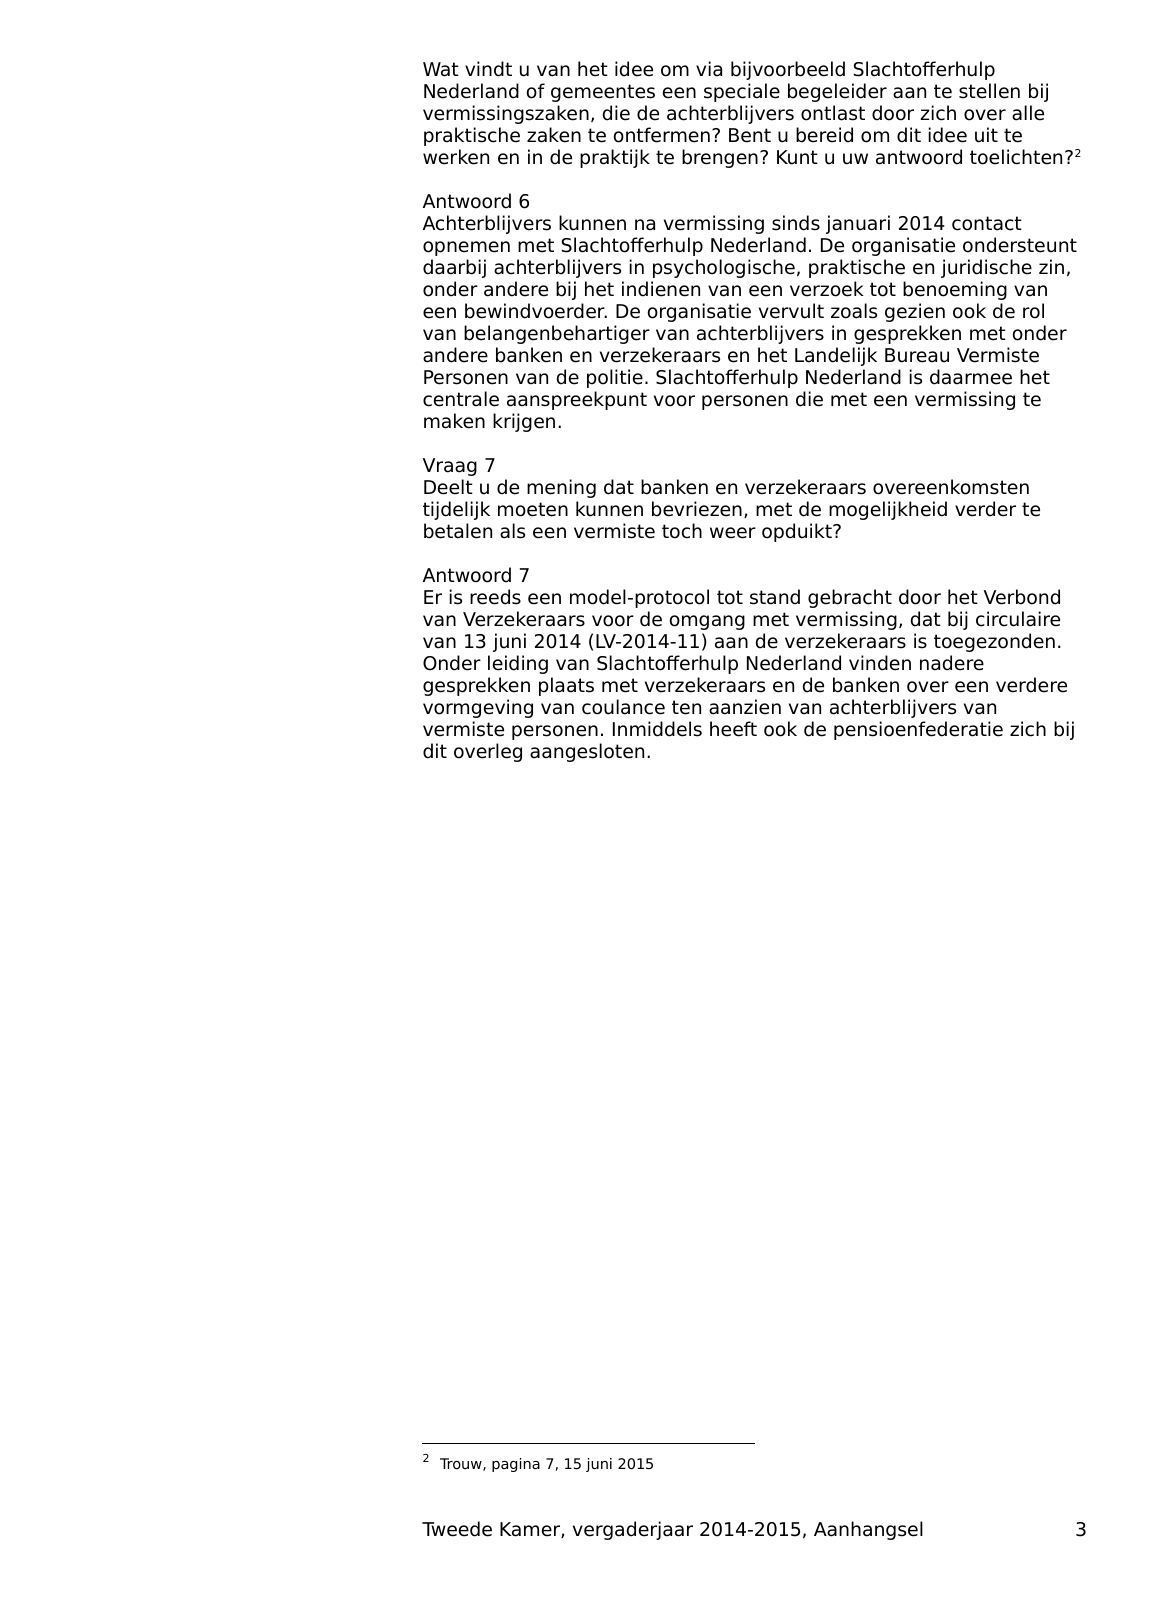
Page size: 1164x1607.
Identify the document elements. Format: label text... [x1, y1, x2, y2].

text Antwoord 7 [422, 565, 1087, 587]
text Trouw, pagina 7, 15 juni 2015 [422, 1452, 1087, 1474]
text Antwoord 6 [422, 191, 1087, 213]
text Vraag 7 [422, 455, 1087, 477]
text Deelt u de mening dat banken en verzekeraars overeenkomsten tijdelijk moeten kunnen bevriezen, met de mogelijkheid verder te betalen als een vermiste toch weer opduikt? [422, 477, 1087, 543]
text Achterblijvers kunnen na vermissing sinds januari 2014 contact opnemen met Slachtofferhulp Nederland. De organisatie ondersteunt daarbij achterblijvers in psychologische, praktische en juridische zin, onder andere bij het indienen van een verzoek tot benoeming van een bewindvoerder. De organisatie vervult zoals gezien ook de rol van belangenbehartiger van achterblijvers in gesprekken met onder andere banken en verzekeraars en het Landelijk Bureau Vermiste Personen van de politie. Slachtofferhulp Nederland is daarmee het centrale aanspreekpunt voor personen die met een vermissing te maken krijgen. [422, 213, 1087, 433]
text Er is reeds een model-protocol tot stand gebracht door het Verbond van Verzekeraars voor de omgang met vermissing, dat bij circulaire van 13 juni 2014 (LV-2014-11) aan de verzekeraars is toegezonden. Onder leiding van Slachtofferhulp Nederland vinden nadere gesprekken plaats met verzekeraars en de banken over een verdere vormgeving van coulance ten aanzien van achterblijvers van vermiste personen. Inmiddels heeft ook de pensioenfederatie zich bij dit overleg aangesloten. [422, 587, 1087, 763]
text Wat vindt u van het idee om via bijvoorbeeld Slachtofferhulp Nederland of gemeentes een speciale begeleider aan te stellen bij vermissingszaken, die de achterblijvers ontlast door zich over alle praktische zaken te ontfermen? Bent u bereid om dit idee uit te werken en in de praktijk te brengen? Kunt u uw antwoord toelichten? [422, 59, 1087, 169]
